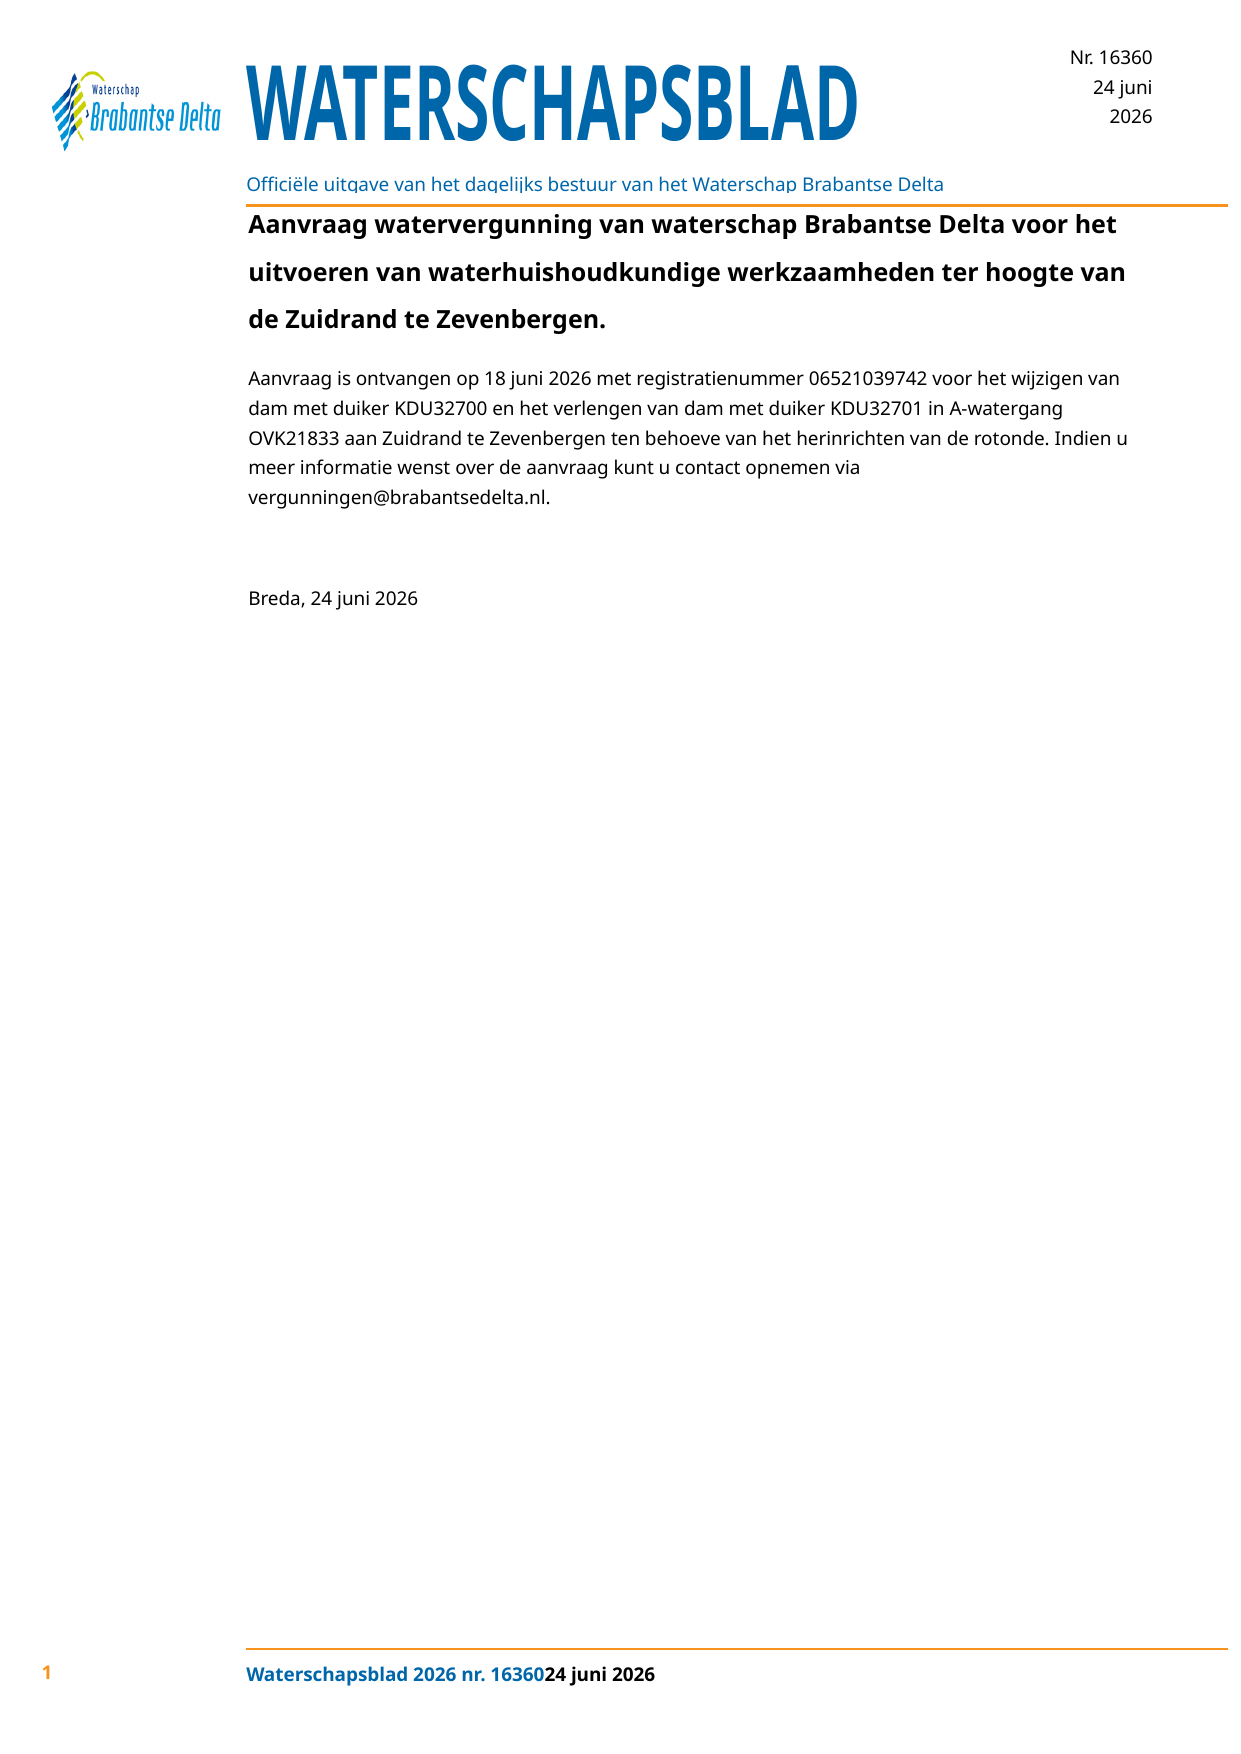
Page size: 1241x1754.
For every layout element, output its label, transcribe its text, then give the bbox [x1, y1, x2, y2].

text Aanvraag is ontvangen op 18 juni 2026 met registratienummer 06521039742 voor het wijzigen van dam met duiker KDU32700 en het verlengen van dam met duiker KDU32701 in A-watergang OVK21833 aan Zuidrand te Zevenbergen ten behoeve van het herinrichten van de rotonde. Indien u meer informatie wenst over de aanvraag kunt u contact opnemen via vergunningen@brabantsedelta.nl. [248, 366, 1152, 509]
text Breda, 24 juni 2026 [248, 585, 1152, 610]
picture [41, 47, 231, 172]
text Aanvraag watervergunning van waterschap Brabantse Delta voor het uitvoeren van waterhuishoudkundige werkzaamheden ter hoogte van de Zuidrand te Zevenbergen. [248, 207, 1152, 336]
